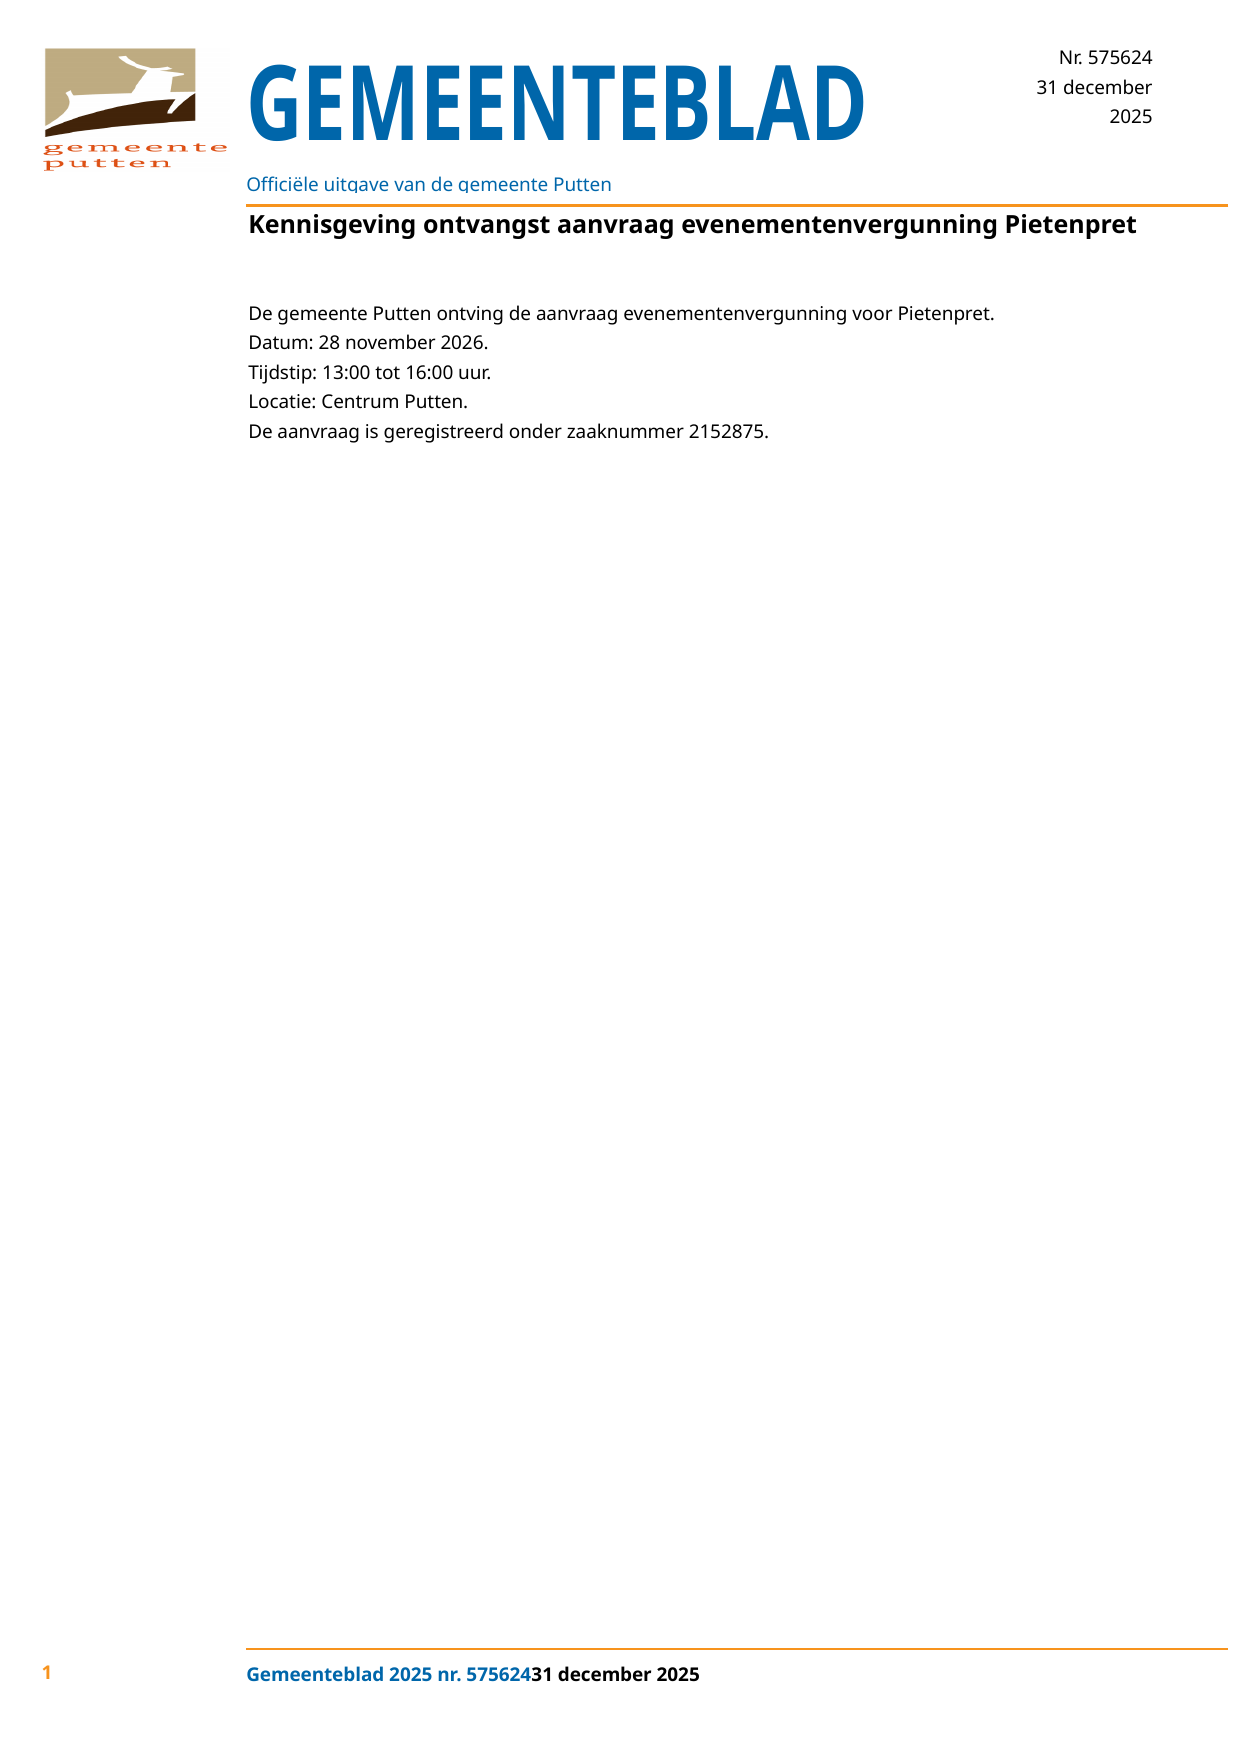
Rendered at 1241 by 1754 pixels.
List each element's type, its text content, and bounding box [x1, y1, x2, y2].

text Locatie: Centrum Putten. [248, 389, 1152, 414]
text De gemeente Putten ontving de aanvraag evenementenvergunning voor Pietenpret. [248, 300, 1152, 326]
picture [41, 47, 231, 172]
text De aanvraag is geregistreerd onder zaaknummer 2152875. [248, 418, 1152, 444]
text Kennisgeving ontvangst aanvraag evenementenvergunning Pietenpret [248, 207, 1152, 241]
text Datum: 28 november 2026. [248, 329, 1152, 355]
text Tijdstip: 13:00 tot 16:00 uur. [248, 359, 1152, 385]
